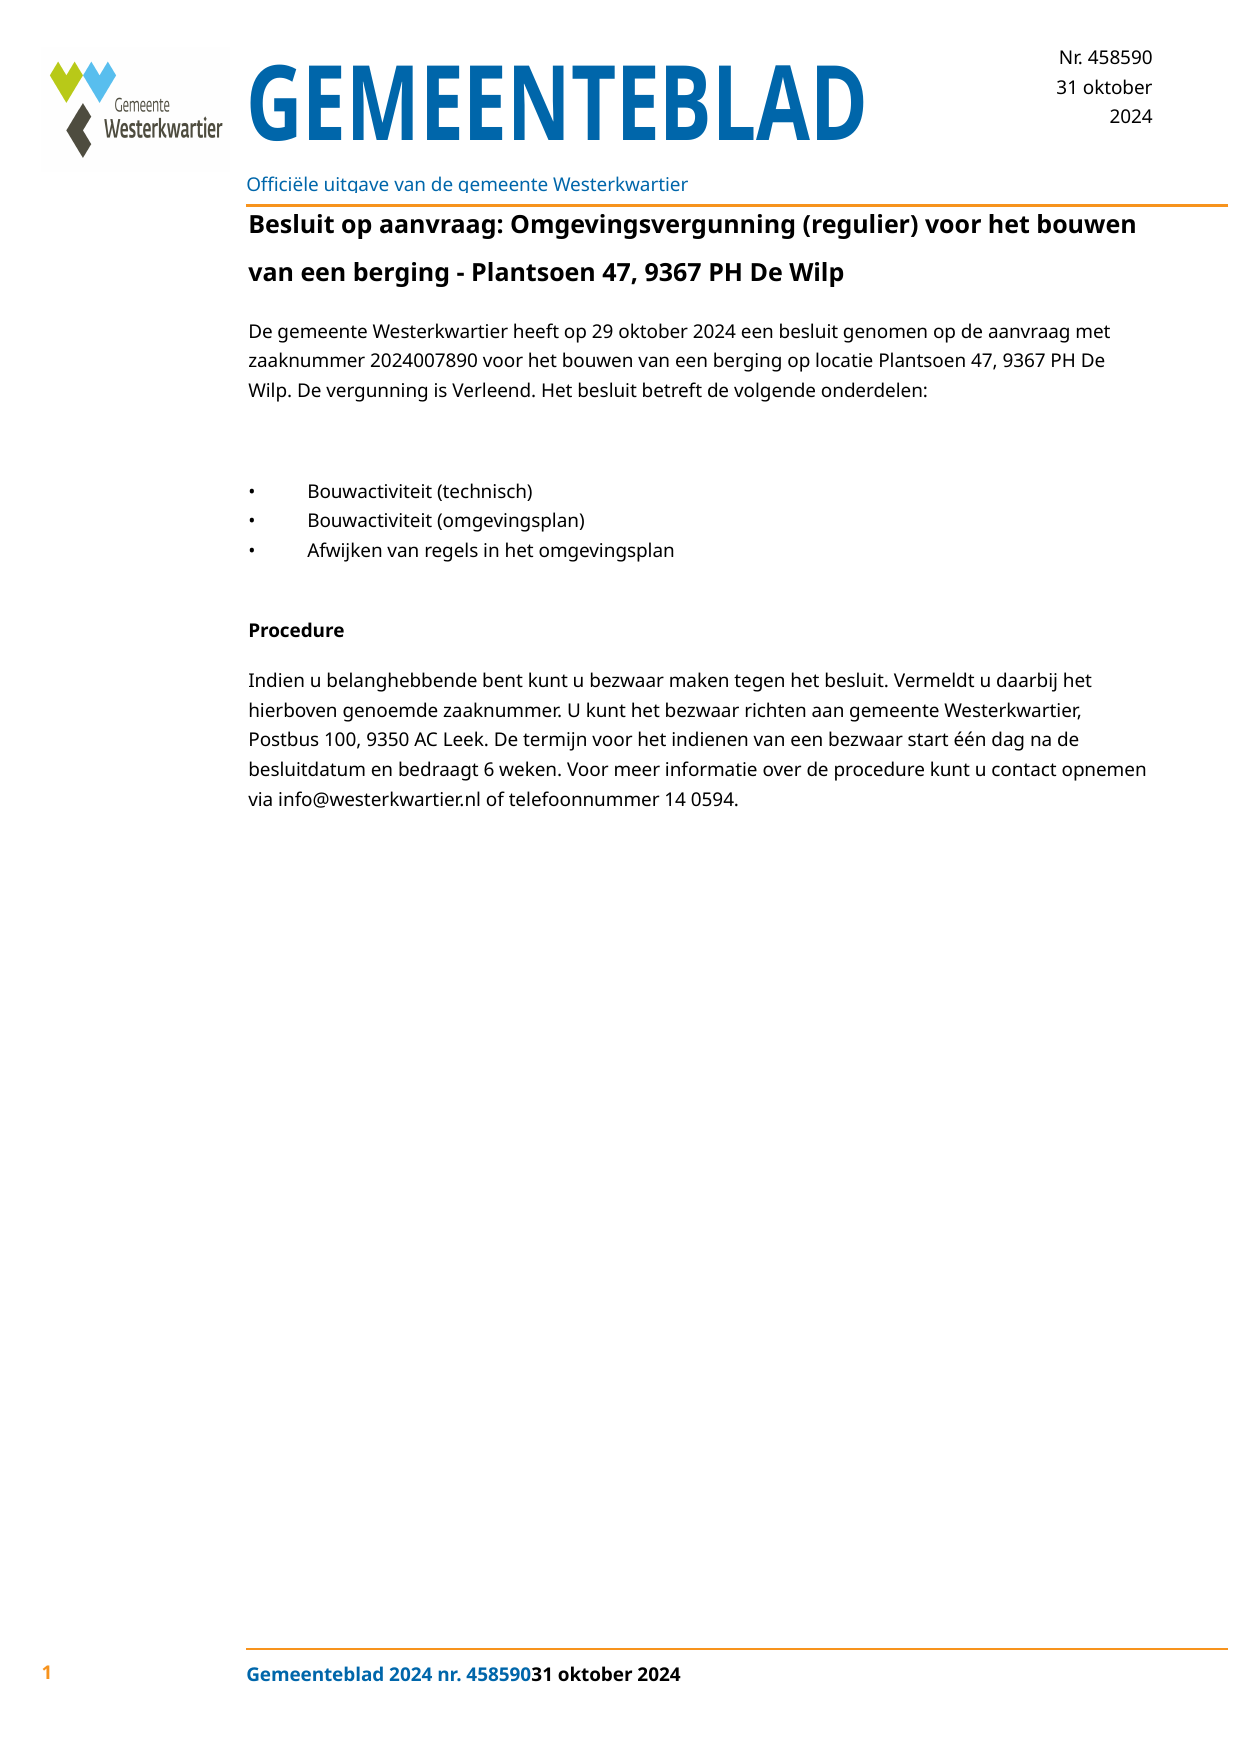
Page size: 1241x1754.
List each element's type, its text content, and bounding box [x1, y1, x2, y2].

text Besluit op aanvraag: Omgevingsvergunning (regulier) voor het bouwen van een berging - Plantsoen 47, 9367 PH De Wilp [248, 207, 1152, 288]
list Afwijken van regels in het omgevingsplan [248, 537, 1152, 563]
list Bouwactiviteit (technisch) [248, 478, 1152, 504]
picture [41, 47, 231, 172]
text De gemeente Westerkwartier heeft op 29 oktober 2024 een besluit genomen op de aanvraag met zaaknummer 2024007890 voor het bouwen van een berging op locatie Plantsoen 47, 9367 PH De Wilp. De vergunning is Verleend. Het besluit betreft de volgende onderdelen: [248, 318, 1152, 403]
list Bouwactiviteit (omgevingsplan) [248, 507, 1152, 533]
text Indien u belanghebbende bent kunt u bezwaar maken tegen het besluit. Vermeldt u daarbij het hierboven genoemde zaaknummer. U kunt het bezwaar richten aan gemeente Westerkwartier, Postbus 100, 9350 AC Leek. De termijn voor het indienen van een bezwaar start één dag na de besluitdatum en bedraagt 6 weken. Voor meer informatie over de procedure kunt u contact opnemen via info@westerkwartier.nl of telefoonnummer 14 0594. [248, 667, 1152, 812]
text Procedure [248, 617, 1152, 643]
